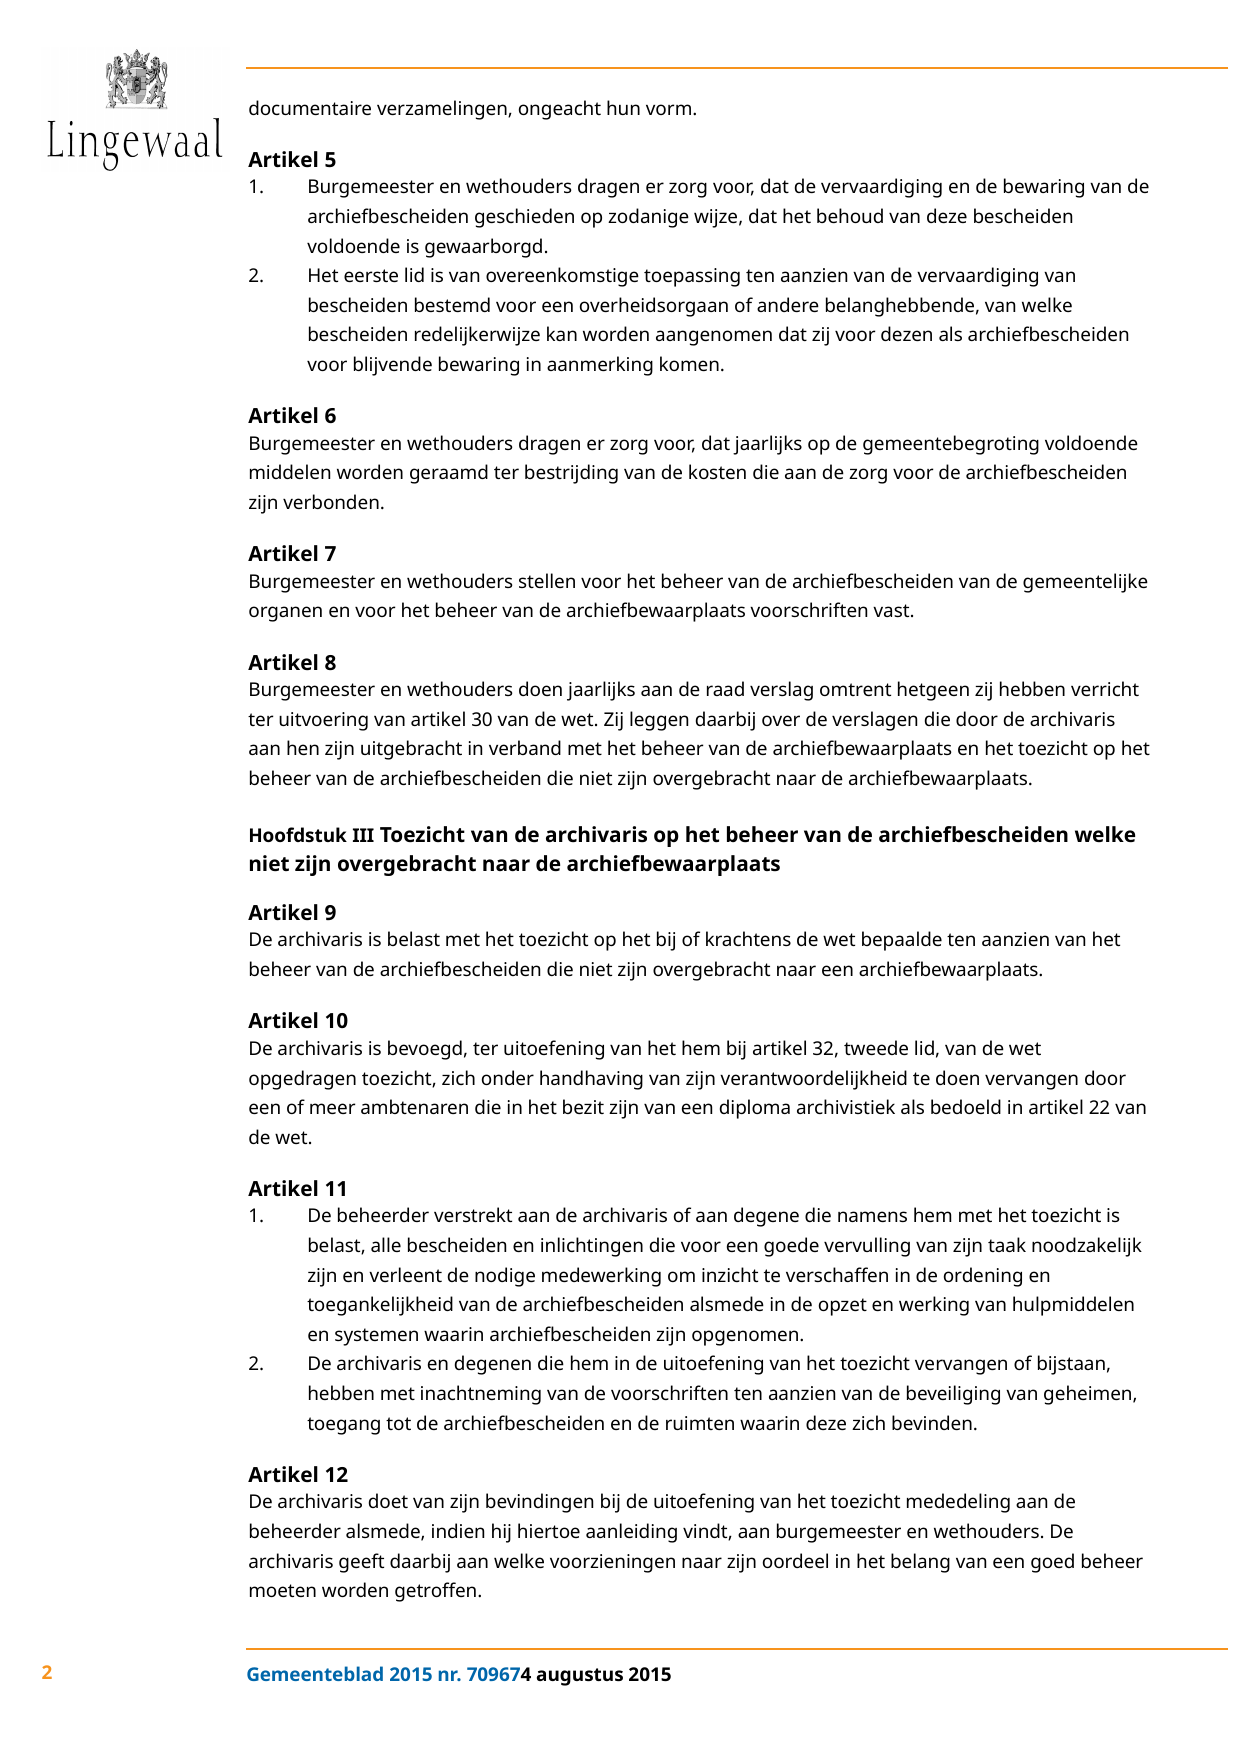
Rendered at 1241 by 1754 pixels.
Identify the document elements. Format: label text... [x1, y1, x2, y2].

text Artikel 11 [248, 1174, 1152, 1203]
list Het eerste lid is van overeenkomstige toepassing ten aanzien van de vervaardiging van bescheiden bestemd voor een overheidsorgaan of andere belanghebbende, van welke bescheiden redelijkerwijze kan worden aangenomen dat zij voor dezen als archiefbescheiden voor blijvende bewaring in aanmerking komen. [248, 262, 1152, 377]
list De beheerder verstrekt aan de archivaris of aan degene die namens hem met het toezicht is belast, alle bescheiden en inlichtingen die voor een goede vervulling van zijn taak noodzakelijk zijn en verleent de nodige medewerking om inzicht te verschaffen in de ordening en toegankelijkheid van de archiefbescheiden alsmede in de opzet en werking van hulpmiddelen en systemen waarin archiefbescheiden zijn opgenomen. [248, 1203, 1152, 1347]
text Burgemeester en wethouders dragen er zorg voor, dat jaarlijks op de gemeentebegroting voldoende middelen worden geraamd ter bestrijding van de kosten die aan de zorg voor de archiefbescheiden zijn verbonden. [248, 430, 1152, 515]
text Artikel 7 [248, 539, 1152, 568]
text Artikel 9 [248, 898, 1152, 927]
text De archivaris doet van zijn bevindingen bij de uitoefening van het toezicht mededeling aan de beheerder alsmede, indien hij hiertoe aanleiding vindt, aan burgemeester en wethouders. De archivaris geeft daarbij aan welke voorzieningen naar zijn oordeel in het belang van een goed beheer moeten worden getroffen. [248, 1489, 1152, 1603]
list De archivaris en degenen die hem in de uitoefening van het toezicht vervangen of bijstaan, hebben met inachtneming van de voorschriften ten aanzien van de beveiliging van geheimen, toegang tot de archiefbescheiden en de ruimten waarin deze zich bevinden. [248, 1351, 1152, 1436]
text Artikel 5 [248, 145, 1152, 174]
picture [41, 47, 231, 172]
text Burgemeester en wethouders stellen voor het beheer van de archiefbescheiden van de gemeentelijke organen en voor het beheer van de archiefbewaarplaats voorschriften vast. [248, 568, 1152, 623]
text Hoofdstuk III Toezicht van de archivaris op het beheer van de archiefbescheiden welke niet zijn overgebracht naar de archiefbewaarplaats [248, 821, 1152, 877]
text De archivaris is bevoegd, ter uitoefening van het hem bij artikel 32, tweede lid, van de wet opgedragen toezicht, zich onder handhaving van zijn verantwoordelijkheid te doen vervangen door een of meer ambtenaren die in het bezit zijn van een diploma archivistiek als bedoeld in artikel 22 van de wet. [248, 1035, 1152, 1149]
text Burgemeester en wethouders doen jaarlijks aan de raad verslag omtrent hetgeen zij hebben verricht ter uitvoering van artikel 30 van de wet. Zij leggen daarbij over de verslagen die door de archivaris aan hen zijn uitgebracht in verband met het beheer van de archiefbewaarplaats en het toezicht op het beheer van de archiefbescheiden die niet zijn overgebracht naar de archiefbewaarplaats. [248, 676, 1152, 791]
list Burgemeester en wethouders dragen er zorg voor, dat de vervaardiging en de bewaring van de archiefbescheiden geschieden op zodanige wijze, dat het behoud van deze bescheiden voldoende is gewaarborgd. [248, 174, 1152, 258]
text Artikel 6 [248, 402, 1152, 430]
text Artikel 8 [248, 648, 1152, 676]
text Artikel 12 [248, 1460, 1152, 1489]
text documentaire verzamelingen, ongeacht hun vorm. [248, 95, 1152, 121]
text De archivaris is belast met het toezicht op het bij of krachtens de wet bepaalde ten aanzien van het beheer van de archiefbescheiden die niet zijn overgebracht naar een archiefbewaarplaats. [248, 927, 1152, 982]
text Artikel 10 [248, 1007, 1152, 1035]
